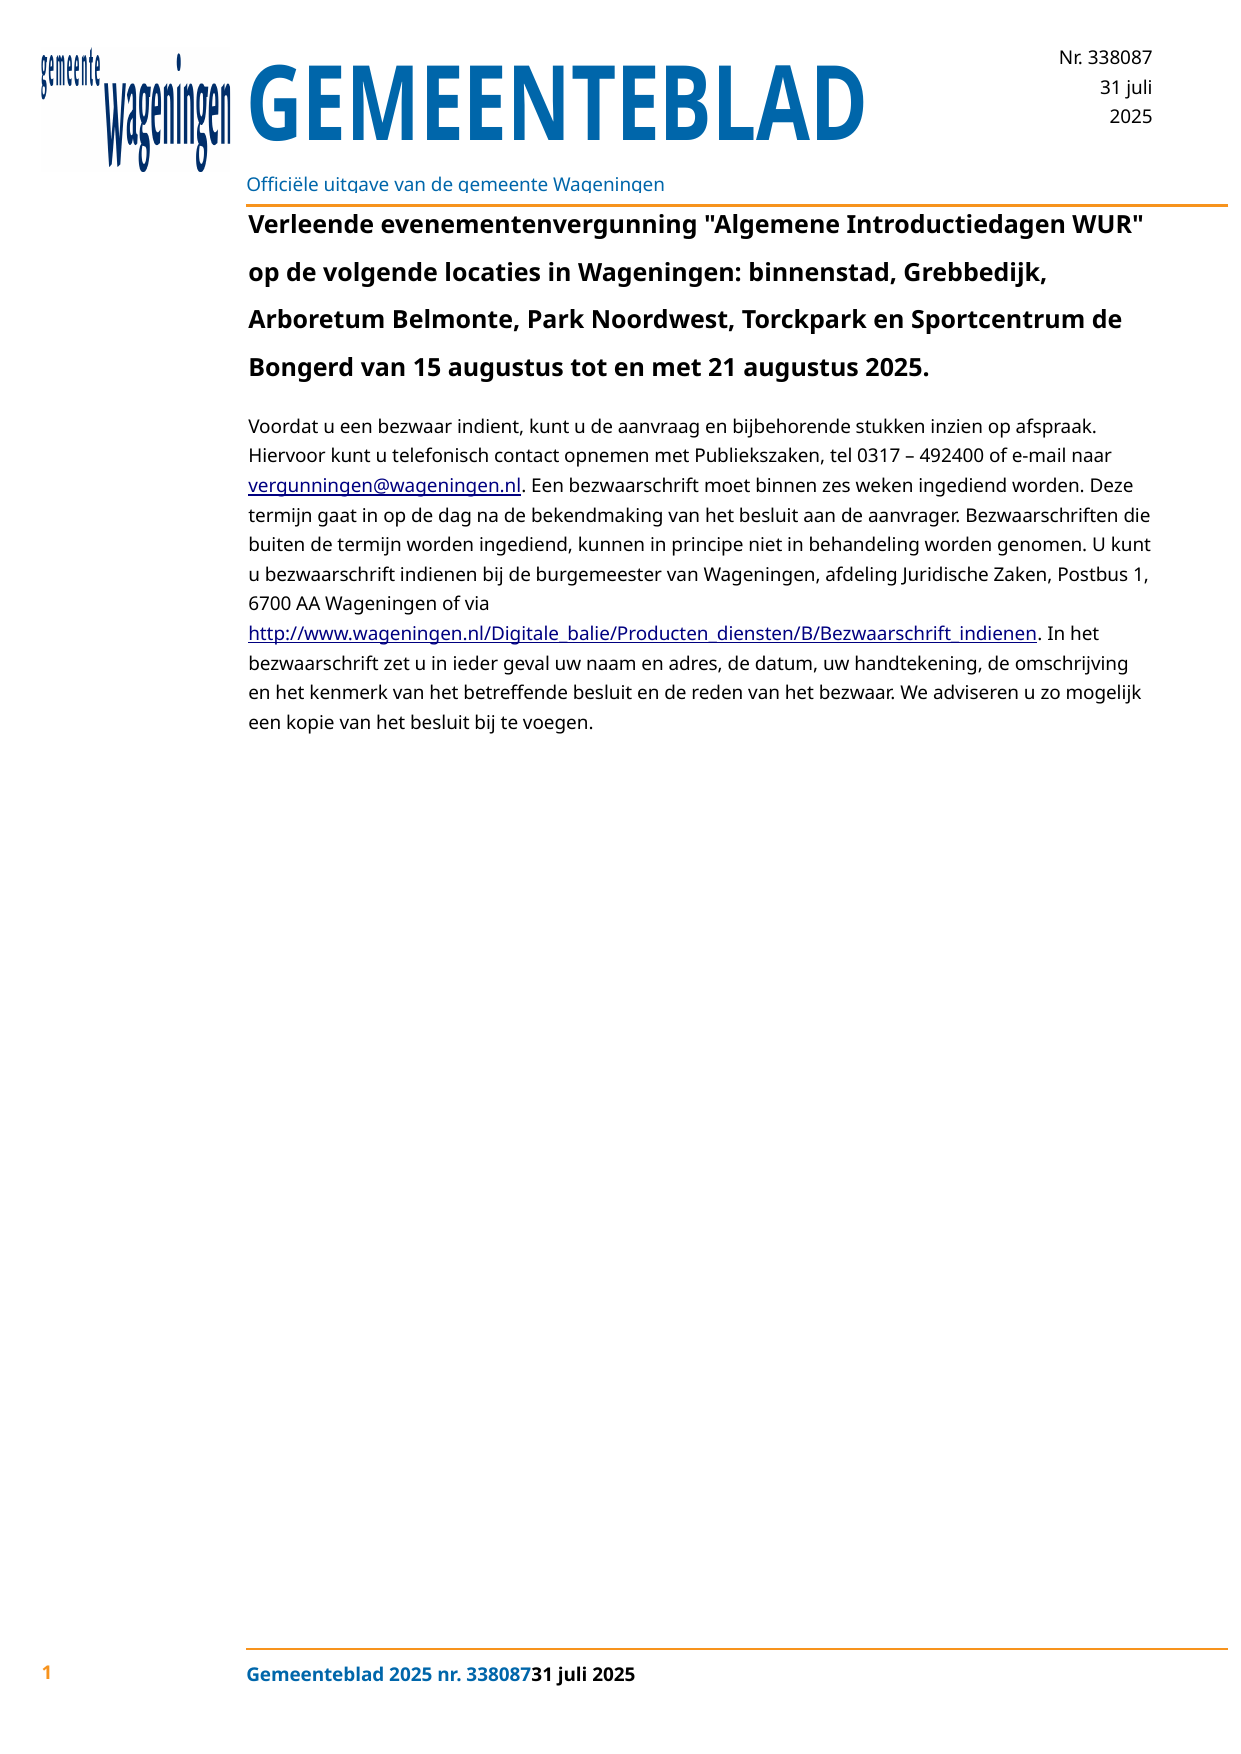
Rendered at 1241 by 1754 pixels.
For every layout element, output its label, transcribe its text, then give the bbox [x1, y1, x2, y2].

picture [41, 47, 231, 172]
text Verleende evenementenvergunning "Algemene Introductiedagen WUR" op de volgende locaties in Wageningen: binnenstad, Grebbedijk, Arboretum Belmonte, Park Noordwest, Torckpark en Sportcentrum de Bongerd van 15 augustus tot en met 21 augustus 2025. [248, 207, 1152, 384]
text Voordat u een bezwaar indient, kunt u de aanvraag en bijbehorende stukken inzien op afspraak. Hiervoor kunt u telefonisch contact opnemen met Publiekszaken, tel 0317 – 492400 of e-mail naar vergunningen@wageningen.nl. Een bezwaarschrift moet binnen zes weken ingediend worden. Deze termijn gaat in op de dag na de bekendmaking van het besluit aan de aanvrager. Bezwaarschriften die buiten de termijn worden ingediend, kunnen in principe niet in behandeling worden genomen. U kunt u bezwaarschrift indienen bij de burgemeester van Wageningen, afdeling Juridische Zaken, Postbus 1, 6700 AA Wageningen of via http://www.wageningen.nl/Digitale_balie/Producten_diensten/B/Bezwaarschrift_indienen. In het bezwaarschrift zet u in ieder geval uw naam en adres, de datum, uw handtekening, de omschrijving en het kenmerk van het betreffende besluit en de reden van het bezwaar. We adviseren u zo mogelijk een kopie van het besluit bij te voegen. [248, 413, 1152, 735]
